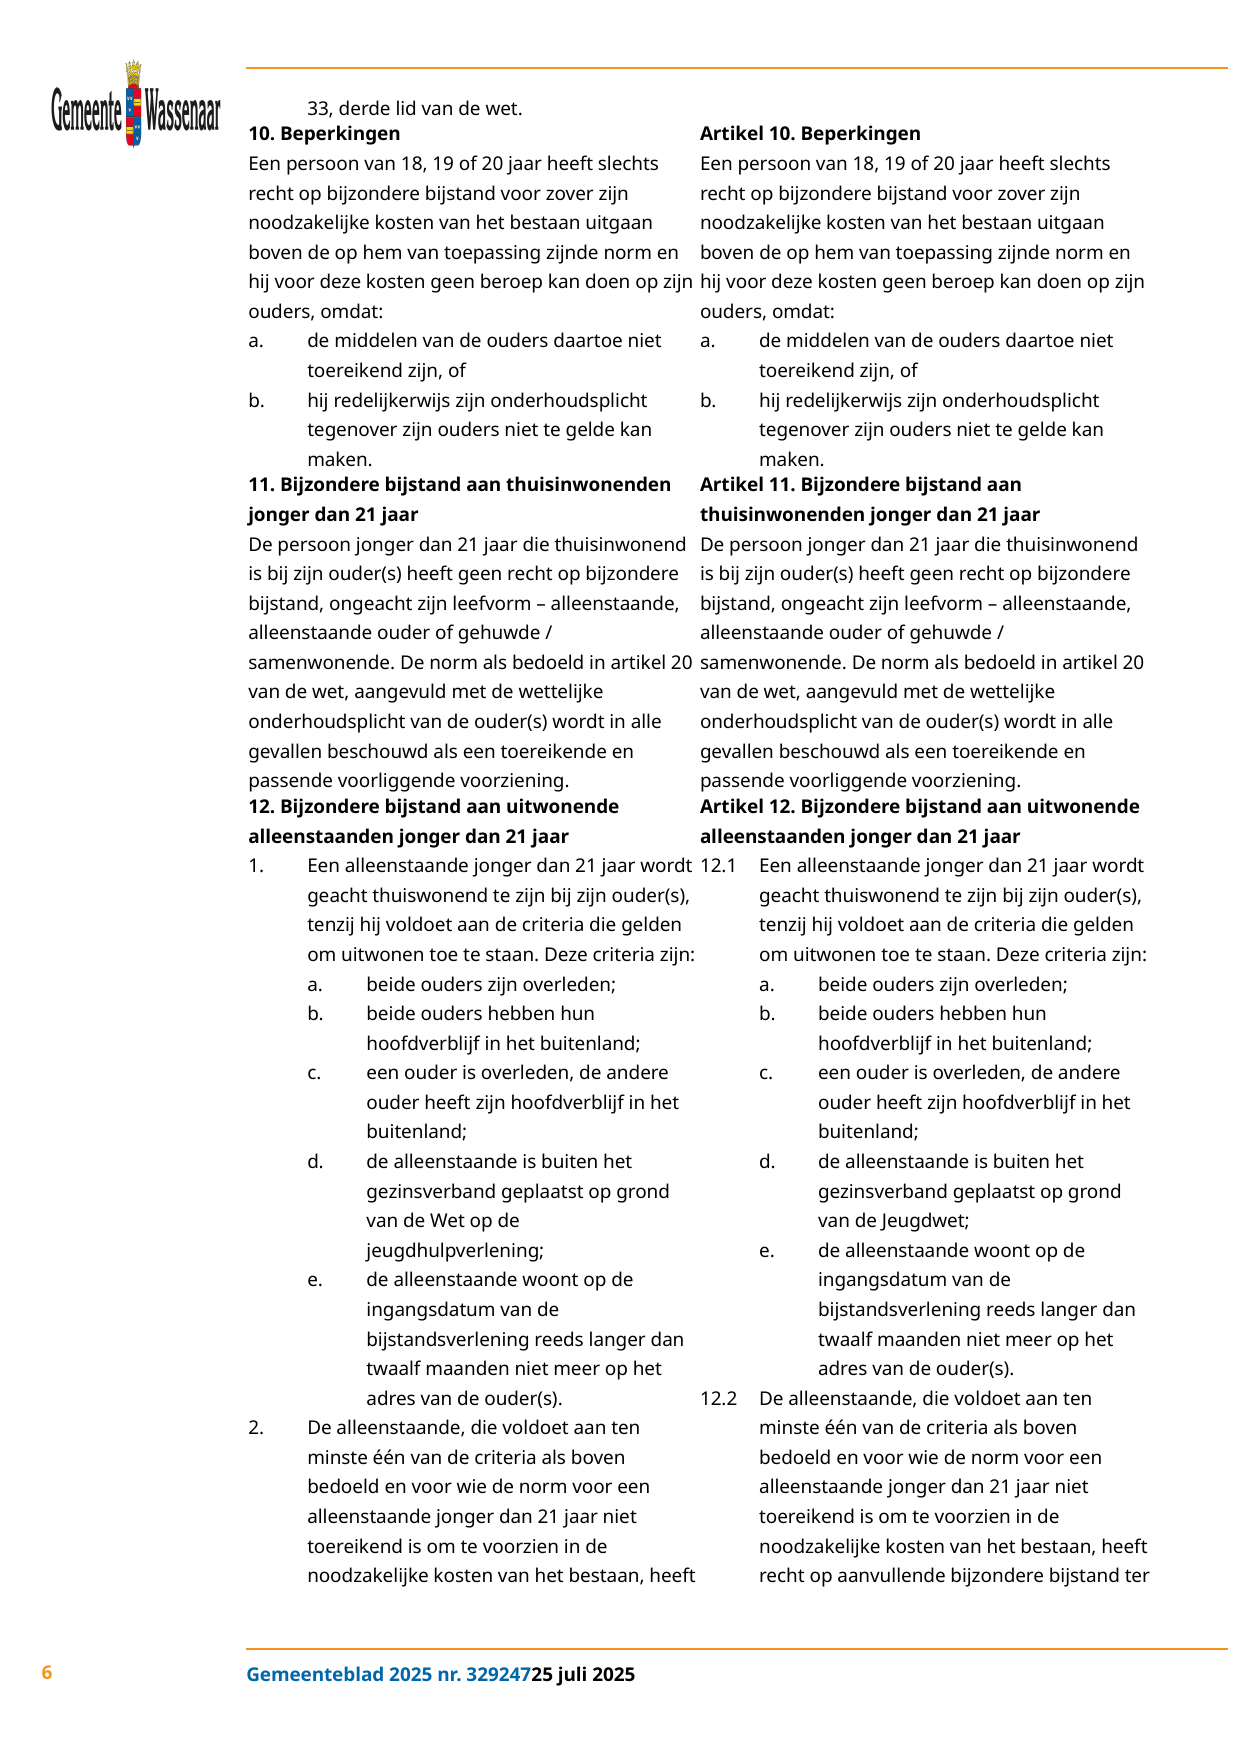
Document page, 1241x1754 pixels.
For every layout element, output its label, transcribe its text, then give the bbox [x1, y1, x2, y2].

table_cell Artikel 12. Bijzondere bijstand aan uitwonende alleenstaanden jonger dan 21 jaar Een alleenstaande jonger dan 21 jaar wordt geacht thuiswonend te zijn bij zijn ouder(s), tenzij hij voldoet aan de criteria die gelden om uitwonen toe te staan. Deze criteria zijn: beide ouders zijn overleden; beide ouders hebben hun hoofdverblijf in het buitenland; een ouder is overleden, de andere ouder heeft zijn hoofdverblijf in het buitenland; de alleenstaande is buiten het gezinsverband geplaatst op grond van de Jeugdwet; de alleenstaande woont op de ingangsdatum van de bijstandsverlening reeds langer dan twaalf maanden niet meer op het adres van de ouder(s). De alleenstaande, die voldoet aan ten minste één van de criteria als boven bedoeld en voor wie de norm voor een alleenstaande jonger dan 21 jaar niet toereikend is om te voorzien in de noodzakelijke kosten van het bestaan, heeft recht op aanvullende bijzondere bijstand ter [700, 793, 1152, 1588]
table_cell 11. Bijzondere bijstand aan thuisinwonenden jonger dan 21 jaar De persoon jonger dan 21 jaar die thuisinwonend is bij zijn ouder(s) heeft geen recht op bijzondere bijstand, ongeacht zijn leefvorm – alleenstaande, alleenstaande ouder of gehuwde / samenwonende. De norm als bedoeld in artikel 20 van de wet, aangevuld met de wettelijke onderhoudsplicht van de ouder(s) wordt in alle gevallen beschouwd als een toereikende en passende voorliggende voorziening. [248, 472, 700, 793]
table_cell Artikel 10. Beperkingen Een persoon van 18, 19 of 20 jaar heeft slechts recht op bijzondere bijstand voor zover zijn noodzakelijke kosten van het bestaan uitgaan boven de op hem van toepassing zijnde norm en hij voor deze kosten geen beroep kan doen op zijn ouders, omdat: de middelen van de ouders daartoe niet toereikend zijn, of hij redelijkerwijs zijn onderhoudsplicht tegenover zijn ouders niet te gelde kan maken. [700, 121, 1152, 472]
picture [41, 47, 231, 172]
table_cell 12. Bijzondere bijstand aan uitwonende alleenstaanden jonger dan 21 jaar Een alleenstaande jonger dan 21 jaar wordt geacht thuiswonend te zijn bij zijn ouder(s), tenzij hij voldoet aan de criteria die gelden om uitwonen toe te staan. Deze criteria zijn: beide ouders zijn overleden; beide ouders hebben hun hoofdverblijf in het buitenland; een ouder is overleden, de andere ouder heeft zijn hoofdverblijf in het buitenland; de alleenstaande is buiten het gezinsverband geplaatst op grond van de Wet op de jeugdhulpverlening; de alleenstaande woont op de ingangsdatum van de bijstandsverlening reeds langer dan twaalf maanden niet meer op het adres van de ouder(s). De alleenstaande, die voldoet aan ten minste één van de criteria als boven bedoeld en voor wie de norm voor een alleenstaande jonger dan 21 jaar niet toereikend is om te voorzien in de noodzakelijke kosten van het bestaan, heeft [248, 793, 700, 1588]
table_cell Artikel 11. Bijzondere bijstand aan thuisinwonenden jonger dan 21 jaar De persoon jonger dan 21 jaar die thuisinwonend is bij zijn ouder(s) heeft geen recht op bijzondere bijstand, ongeacht zijn leefvorm – alleenstaande, alleenstaande ouder of gehuwde / samenwonende. De norm als bedoeld in artikel 20 van de wet, aangevuld met de wettelijke onderhoudsplicht van de ouder(s) wordt in alle gevallen beschouwd als een toereikende en passende voorliggende voorziening. [700, 472, 1152, 793]
table_cell 33, derde lid van de wet. [248, 95, 700, 121]
table_cell 10. Beperkingen Een persoon van 18, 19 of 20 jaar heeft slechts recht op bijzondere bijstand voor zover zijn noodzakelijke kosten van het bestaan uitgaan boven de op hem van toepassing zijnde norm en hij voor deze kosten geen beroep kan doen op zijn ouders, omdat: de middelen van de ouders daartoe niet toereikend zijn, of hij redelijkerwijs zijn onderhoudsplicht tegenover zijn ouders niet te gelde kan maken. [248, 121, 700, 472]
